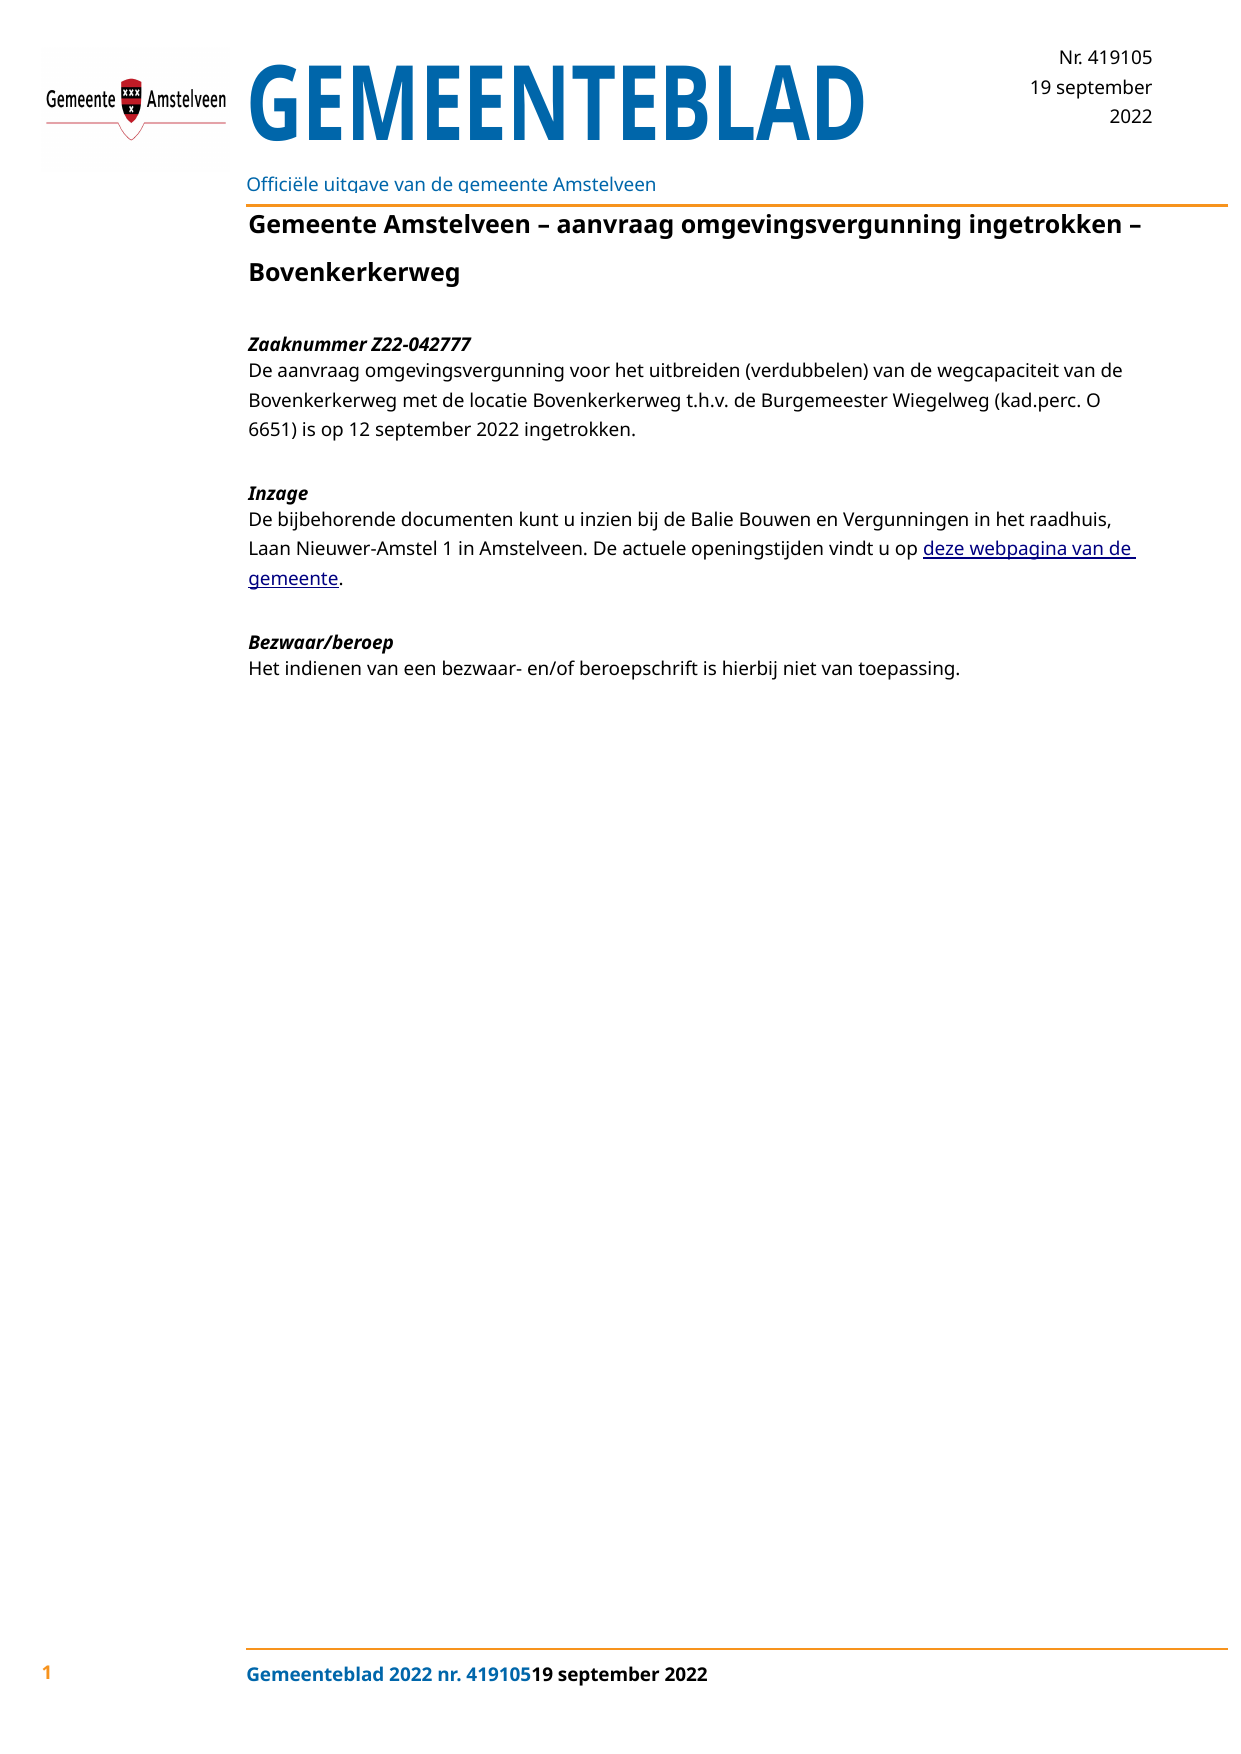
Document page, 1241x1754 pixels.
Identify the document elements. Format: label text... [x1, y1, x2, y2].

picture [41, 47, 231, 172]
text Inzage [248, 480, 1152, 506]
text De bijbehorende documenten kunt u inzien bij de Balie Bouwen en Vergunningen in het raadhuis, Laan Nieuwer-Amstel 1 in Amstelveen. De actuele openingstijden vindt u op deze webpagina van de gemeente. [248, 506, 1152, 591]
text Het indienen van een bezwaar- en/of beroepschrift is hierbij niet van toepassing. [248, 655, 1152, 681]
text Gemeente Amstelveen – aanvraag omgevingsvergunning ingetrokken – Bovenkerkerweg [248, 207, 1152, 288]
text De aanvraag omgevingsvergunning voor het uitbreiden (verdubbelen) van de wegcapaciteit van de Bovenkerkerweg met de locatie Bovenkerkerweg t.h.v. de Burgemeester Wiegelweg (kad.perc. O 6651) is op 12 september 2022 ingetrokken. [248, 357, 1152, 442]
text Zaaknummer Z22-042777 [248, 331, 1152, 357]
text Bezwaar/beroep [248, 629, 1152, 655]
